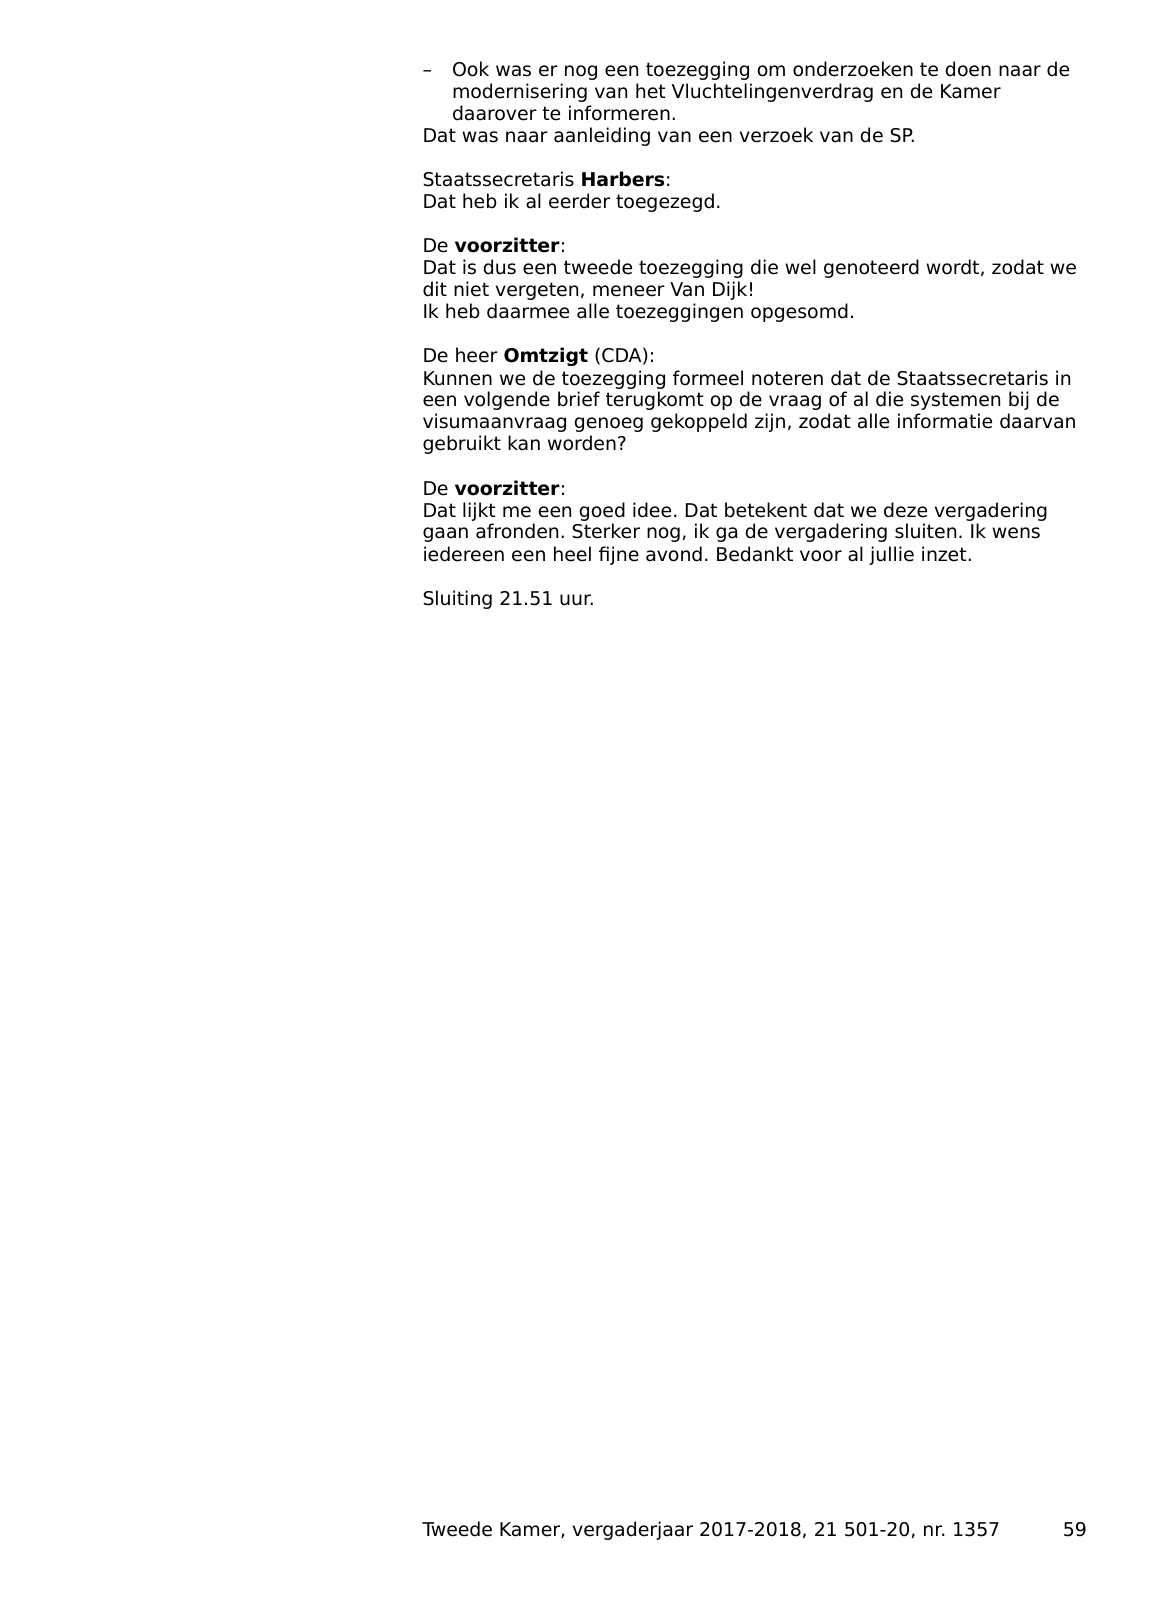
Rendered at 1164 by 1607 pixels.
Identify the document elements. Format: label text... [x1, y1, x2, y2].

text Dat is dus een tweede toezegging die wel genoteerd wordt, zodat we dit niet vergeten, meneer Van Dijk! [422, 257, 1087, 301]
text De voorzitter: [422, 477, 1087, 499]
text De voorzitter: [422, 235, 1087, 257]
text Kunnen we de toezegging formeel noteren dat de Staatssecretaris in een volgende brief terugkomt op de vraag of al die systemen bij de visumaanvraag genoeg gekoppeld zijn, zodat alle informatie daarvan gebruikt kan worden? [422, 367, 1087, 455]
text Sluiting 21.51 uur. [422, 588, 1087, 609]
text De heer Omtzigt (CDA): [422, 345, 1087, 367]
text Dat was naar aanleiding van een verzoek van de SP. [422, 125, 1087, 147]
text – Ook was er nog een toezegging om onderzoeken te doen naar de modernisering van het Vluchtelingenverdrag en de Kamer daarover te informeren. [422, 59, 1087, 125]
text Ik heb daarmee alle toezeggingen opgesomd. [422, 301, 1087, 323]
text Dat heb ik al eerder toegezegd. [422, 191, 1087, 213]
text Staatssecretaris Harbers: [422, 169, 1087, 191]
text Dat lijkt me een goed idee. Dat betekent dat we deze vergadering gaan afronden. Sterker nog, ik ga de vergadering sluiten. Ik wens iedereen een heel fijne avond. Bedankt voor al jullie inzet. [422, 499, 1087, 565]
